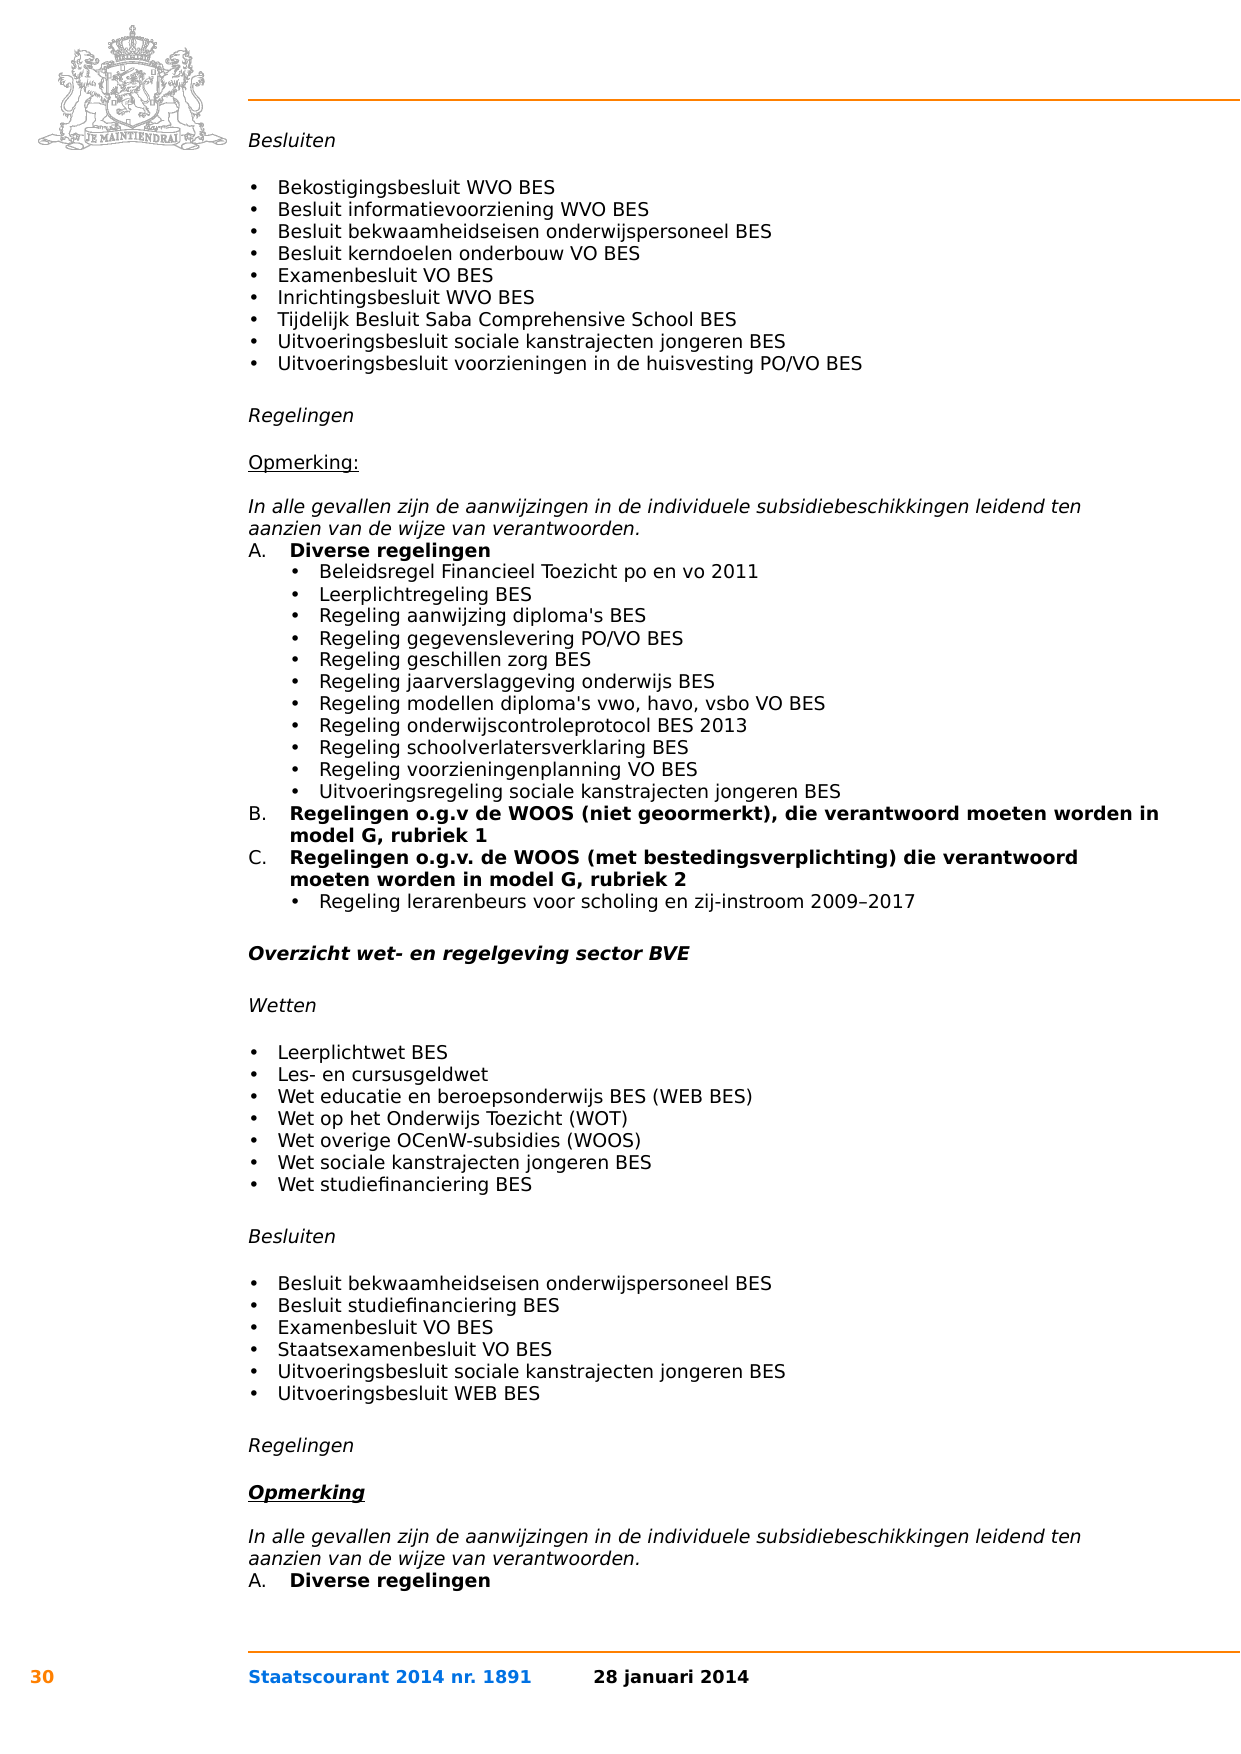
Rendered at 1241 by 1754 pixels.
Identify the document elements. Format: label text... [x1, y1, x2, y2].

text In alle gevallen zijn de aanwijzingen in de individuele subsidiebeschikkingen leidend ten aanzien van de wijze van verantwoorden. [248, 1526, 1163, 1569]
text • Regeling schoolverlatersverklaring BES [289, 737, 1163, 759]
text • Regeling modellen diploma's vwo, havo, vsbo VO BES [289, 693, 1163, 715]
text • Leerplichtwet BES [248, 1042, 1163, 1064]
text • Uitvoeringsbesluit sociale kanstrajecten jongeren BES [248, 1361, 1163, 1383]
text In alle gevallen zijn de aanwijzingen in de individuele subsidiebeschikkingen leidend ten aanzien van de wijze van verantwoorden. [248, 496, 1163, 539]
text • Leerplichtregeling BES [289, 583, 1163, 605]
subtitle Overzicht wet- en regelgeving sector BVE [248, 943, 1163, 965]
text B. Regelingen o.g.v de WOOS (niet geoormerkt), die verantwoord moeten worden in model G, rubriek 1 [248, 803, 1163, 847]
text • Beleidsregel Financieel Toezicht po en vo 2011 [289, 561, 1163, 583]
subtitle Regelingen [248, 1435, 1163, 1457]
text • Examenbesluit VO BES [248, 1317, 1163, 1339]
text • Wet studiefinanciering BES [248, 1174, 1163, 1196]
subtitle Besluiten [248, 130, 1163, 152]
text Opmerking [248, 1482, 1163, 1504]
subtitle Wetten [248, 995, 1163, 1017]
text • Uitvoeringsbesluit voorzieningen in de huisvesting PO/VO BES [248, 353, 1163, 375]
text • Besluit bekwaamheidseisen onderwijspersoneel BES [248, 221, 1163, 243]
text • Wet educatie en beroepsonderwijs BES (WEB BES) [248, 1086, 1163, 1108]
text • Staatsexamenbesluit VO BES [248, 1339, 1163, 1361]
text • Tijdelijk Besluit Saba Comprehensive School BES [248, 309, 1163, 331]
text C. Regelingen o.g.v. de WOOS (met bestedingsverplichting) die verantwoord moeten worden in model G, rubriek 2 [248, 847, 1163, 891]
text • Regeling lerarenbeurs voor scholing en zij-instroom 2009–2017 [289, 891, 1163, 913]
text • Besluit bekwaamheidseisen onderwijspersoneel BES [248, 1273, 1163, 1295]
text • Besluit studiefinanciering BES [248, 1295, 1163, 1317]
text • Regeling geschillen zorg BES [289, 649, 1163, 671]
text • Bekostigingsbesluit WVO BES [248, 177, 1163, 199]
text A. Diverse regelingen [248, 539, 1163, 561]
text • Regeling voorzieningenplanning VO BES [289, 759, 1163, 781]
text • Regeling onderwijscontroleprotocol BES 2013 [289, 715, 1163, 737]
text Opmerking: [248, 452, 1163, 474]
picture [38, 25, 227, 150]
text • Wet sociale kanstrajecten jongeren BES [248, 1152, 1163, 1174]
text • Les- en cursusgeldwet [248, 1064, 1163, 1086]
text • Regeling gegevenslevering PO/VO BES [289, 627, 1163, 649]
text • Wet overige OCenW-subsidies (WOOS) [248, 1130, 1163, 1152]
text • Uitvoeringsregeling sociale kanstrajecten jongeren BES [289, 781, 1163, 803]
text • Regeling jaarverslaggeving onderwijs BES [289, 671, 1163, 693]
text • Besluit informatievoorziening WVO BES [248, 199, 1163, 221]
subtitle Regelingen [248, 405, 1163, 427]
text • Regeling aanwijzing diploma's BES [289, 605, 1163, 627]
subtitle Besluiten [248, 1226, 1163, 1248]
text • Inrichtingsbesluit WVO BES [248, 287, 1163, 309]
text • Besluit kerndoelen onderbouw VO BES [248, 243, 1163, 265]
text • Uitvoeringsbesluit sociale kanstrajecten jongeren BES [248, 331, 1163, 353]
text A. Diverse regelingen [248, 1569, 1163, 1592]
text • Uitvoeringsbesluit WEB BES [248, 1383, 1163, 1405]
text • Examenbesluit VO BES [248, 265, 1163, 287]
text • Wet op het Onderwijs Toezicht (WOT) [248, 1108, 1163, 1130]
